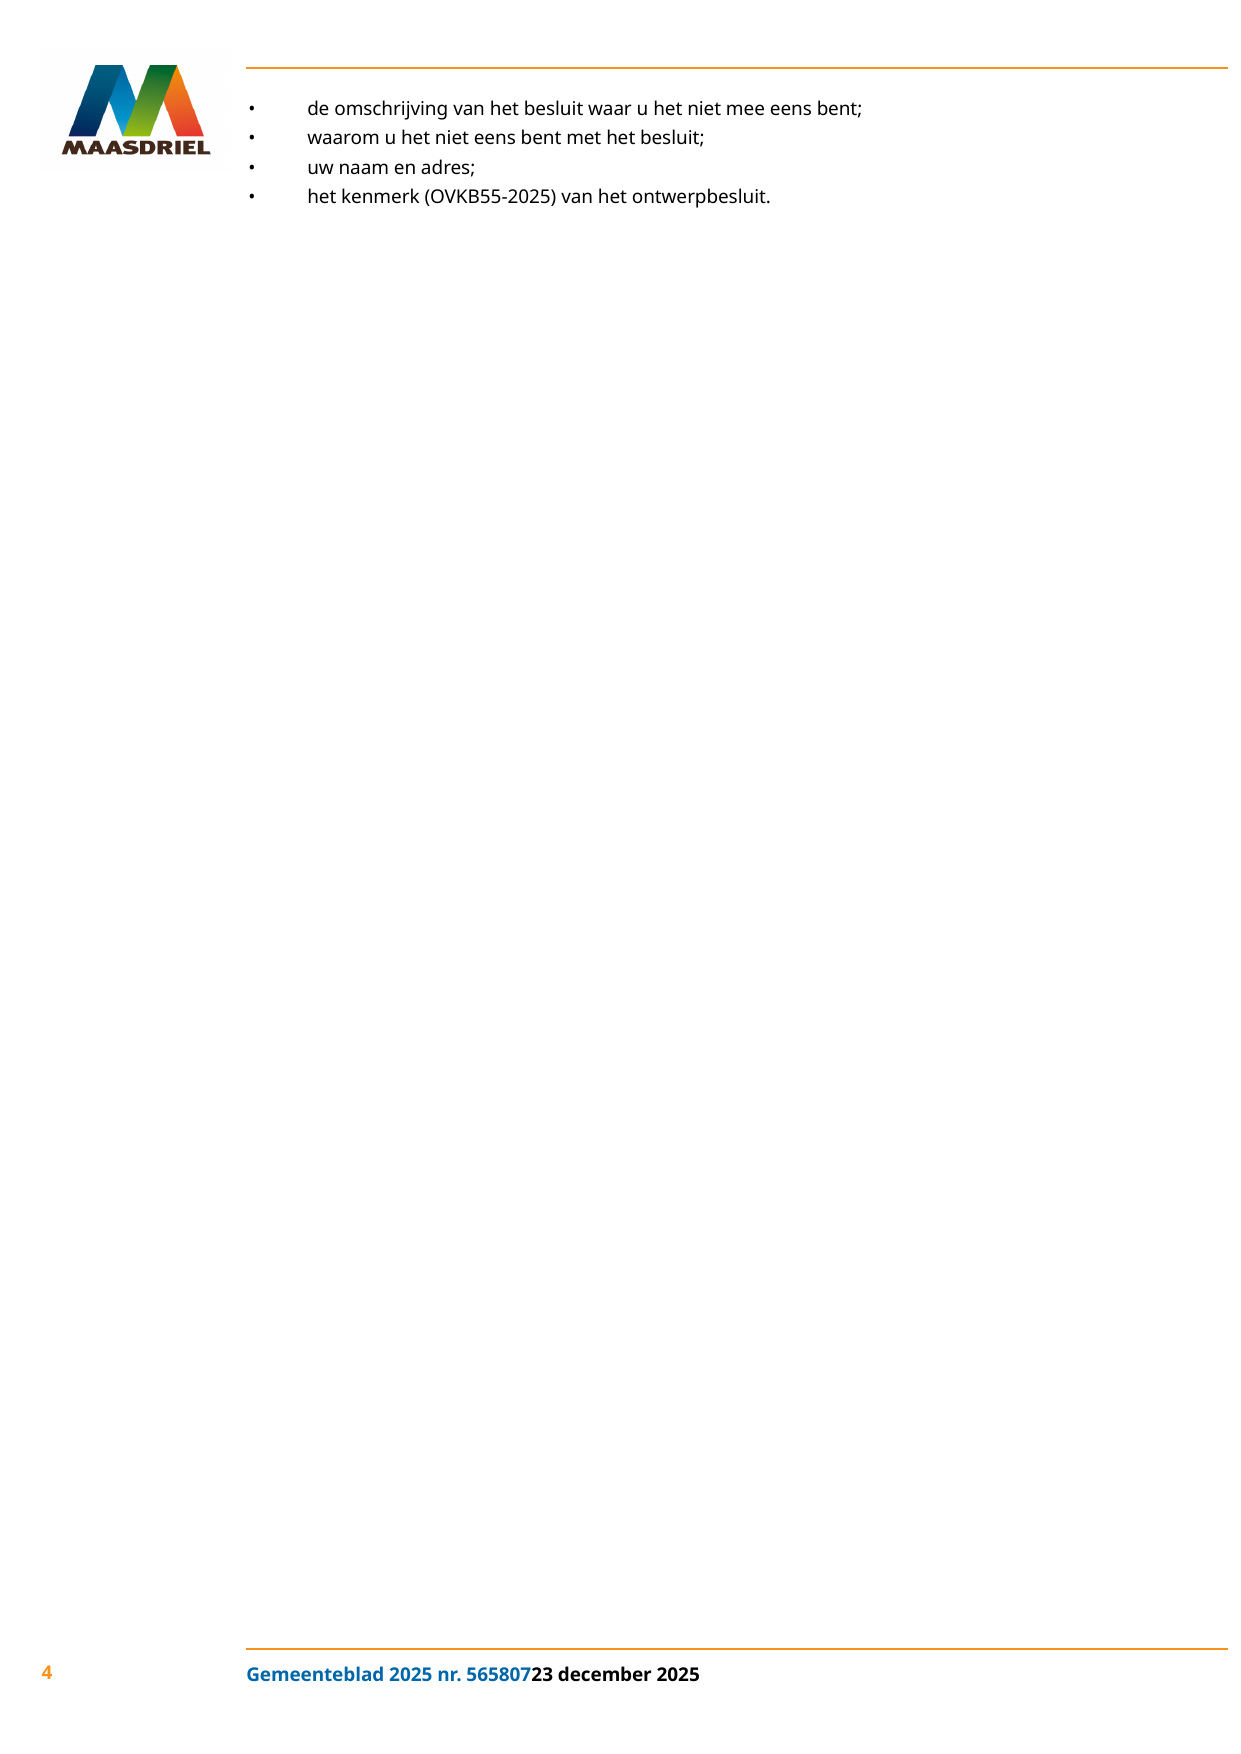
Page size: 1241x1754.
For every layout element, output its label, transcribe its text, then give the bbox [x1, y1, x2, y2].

list waarom u het niet eens bent met het besluit; [248, 124, 1152, 150]
list uw naam en adres; [248, 154, 1152, 180]
list het kenmerk (OVKB55-2025) van het ontwerpbesluit. [248, 183, 1152, 209]
list de omschrijving van het besluit waar u het niet mee eens bent; [248, 95, 1152, 121]
picture [41, 47, 231, 172]
